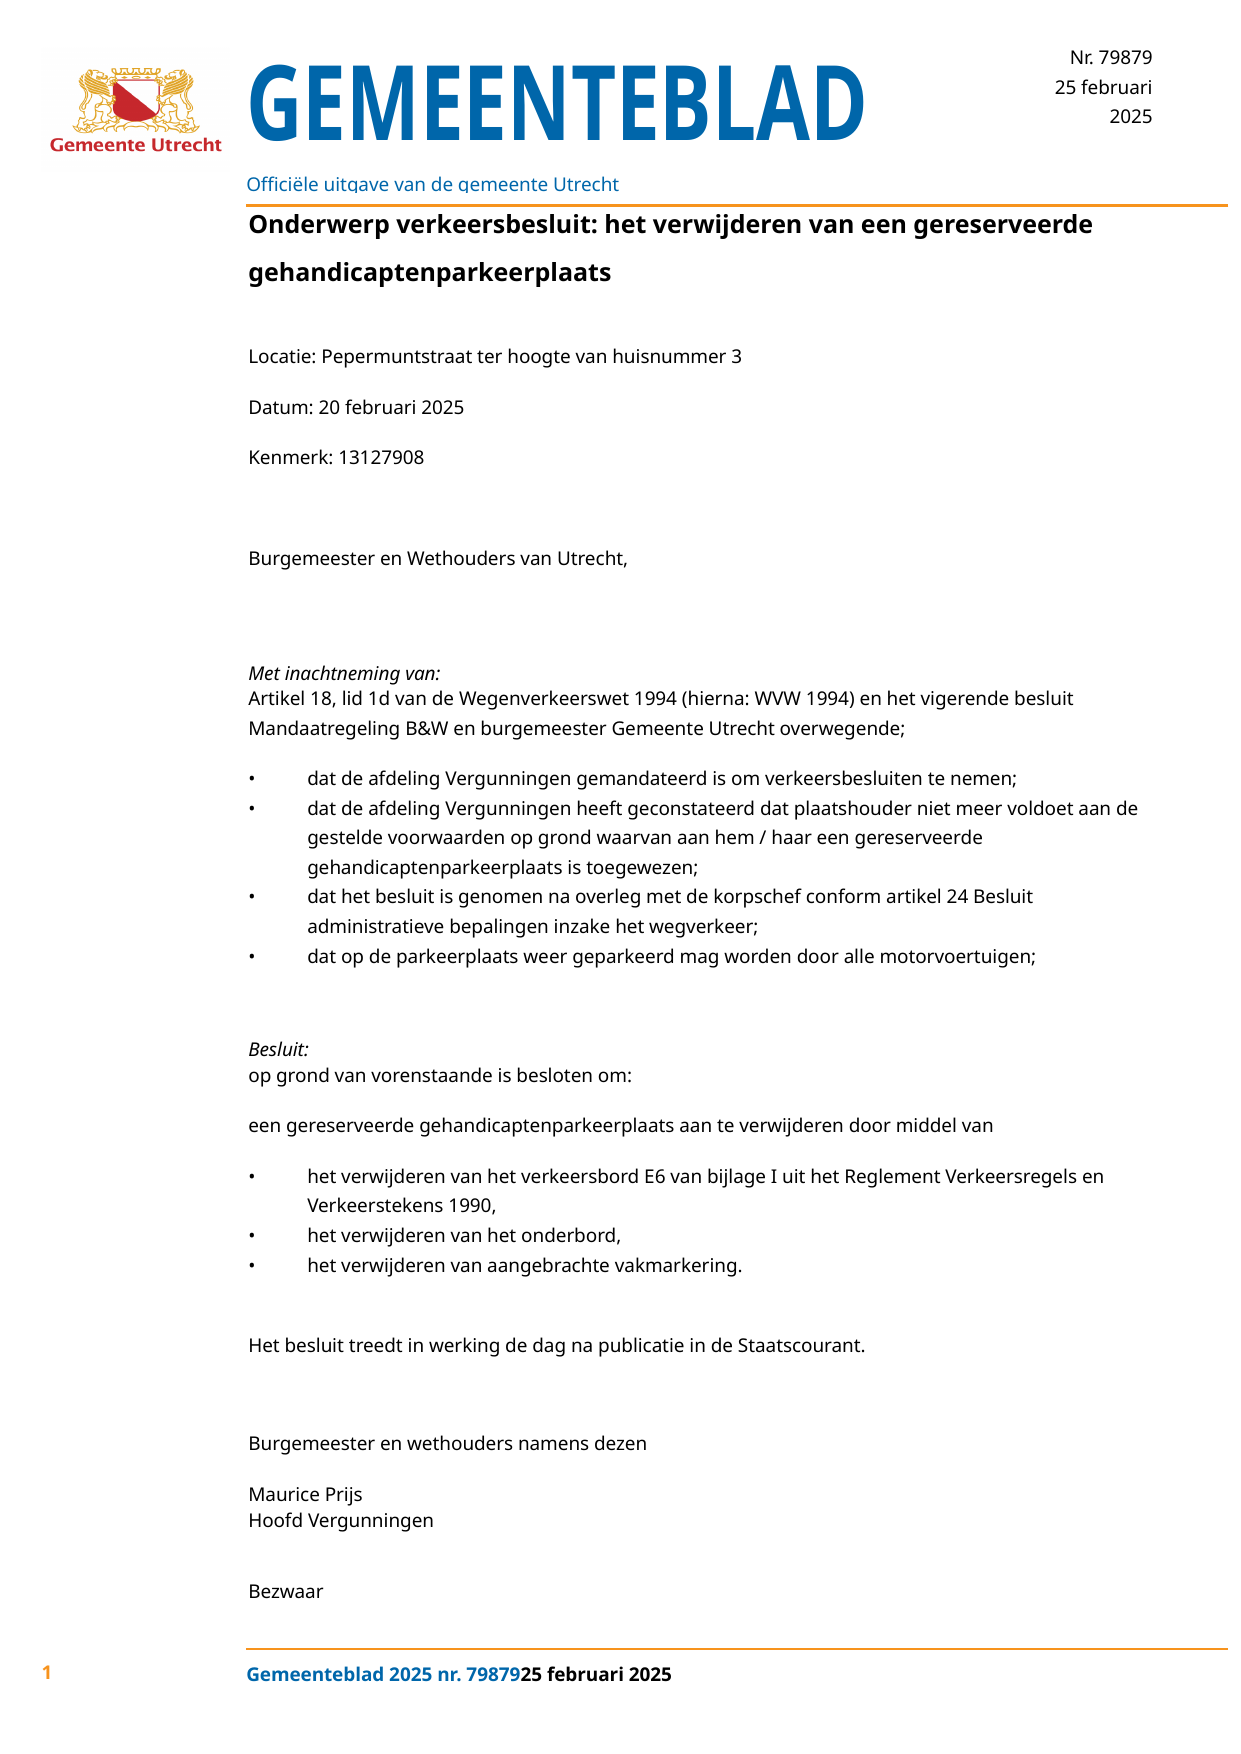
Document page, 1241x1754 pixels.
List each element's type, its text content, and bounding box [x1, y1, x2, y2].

text Het besluit treedt in werking de dag na publicatie in de Staatscourant. [248, 1332, 1152, 1357]
list het verwijderen van aangebrachte vakmarkering. [248, 1252, 1152, 1277]
text Burgemeester en Wethouders van Utrecht, [248, 545, 1152, 571]
list dat op de parkeerplaats weer geparkeerd mag worden door alle motorvoertuigen; [248, 943, 1152, 969]
list het verwijderen van het onderbord, [248, 1222, 1152, 1248]
text Met inachtneming van: [248, 660, 1152, 685]
text Kenmerk: 13127908 [248, 444, 1152, 470]
text Artikel 18, lid 1d van de Wegenverkeerswet 1994 (hierna: WVW 1994) en het vigerende besluit Mandaatregeling B&W en burgemeester Gemeente Utrecht overwegende; [248, 685, 1152, 741]
list dat de afdeling Vergunningen gemandateerd is om verkeersbesluiten te nemen; [248, 765, 1152, 791]
text Bezwaar [248, 1583, 1152, 1603]
text Onderwerp verkeersbesluit: het verwijderen van een gereserveerde gehandicaptenparkeerplaats [248, 207, 1152, 288]
text Maurice Prijs [248, 1481, 1152, 1507]
text Datum: 20 februari 2025 [248, 394, 1152, 420]
text Besluit: [248, 1036, 1152, 1062]
text Locatie: Pepermuntstraat ter hoogte van huisnummer 3 [248, 344, 1152, 369]
list dat het besluit is genomen na overleg met de korpschef conform artikel 24 Besluit administratieve bepalingen inzake het wegverkeer; [248, 884, 1152, 939]
text op grond van vorenstaande is besloten om: [248, 1062, 1152, 1088]
list dat de afdeling Vergunningen heeft geconstateerd dat plaatshouder niet meer voldoet aan de gestelde voorwaarden op grond waarvan aan hem / haar een gereserveerde gehandicaptenparkeerplaats is toegewezen; [248, 795, 1152, 880]
picture [41, 47, 231, 172]
text een gereserveerde gehandicaptenparkeerplaats aan te verwijderen door middel van [248, 1113, 1152, 1138]
text Hoofd Vergunningen [248, 1507, 1152, 1533]
text Burgemeester en wethouders namens dezen [248, 1430, 1152, 1456]
list het verwijderen van het verkeersbord E6 van bijlage I uit het Reglement Verkeersregels en Verkeerstekens 1990, [248, 1163, 1152, 1218]
